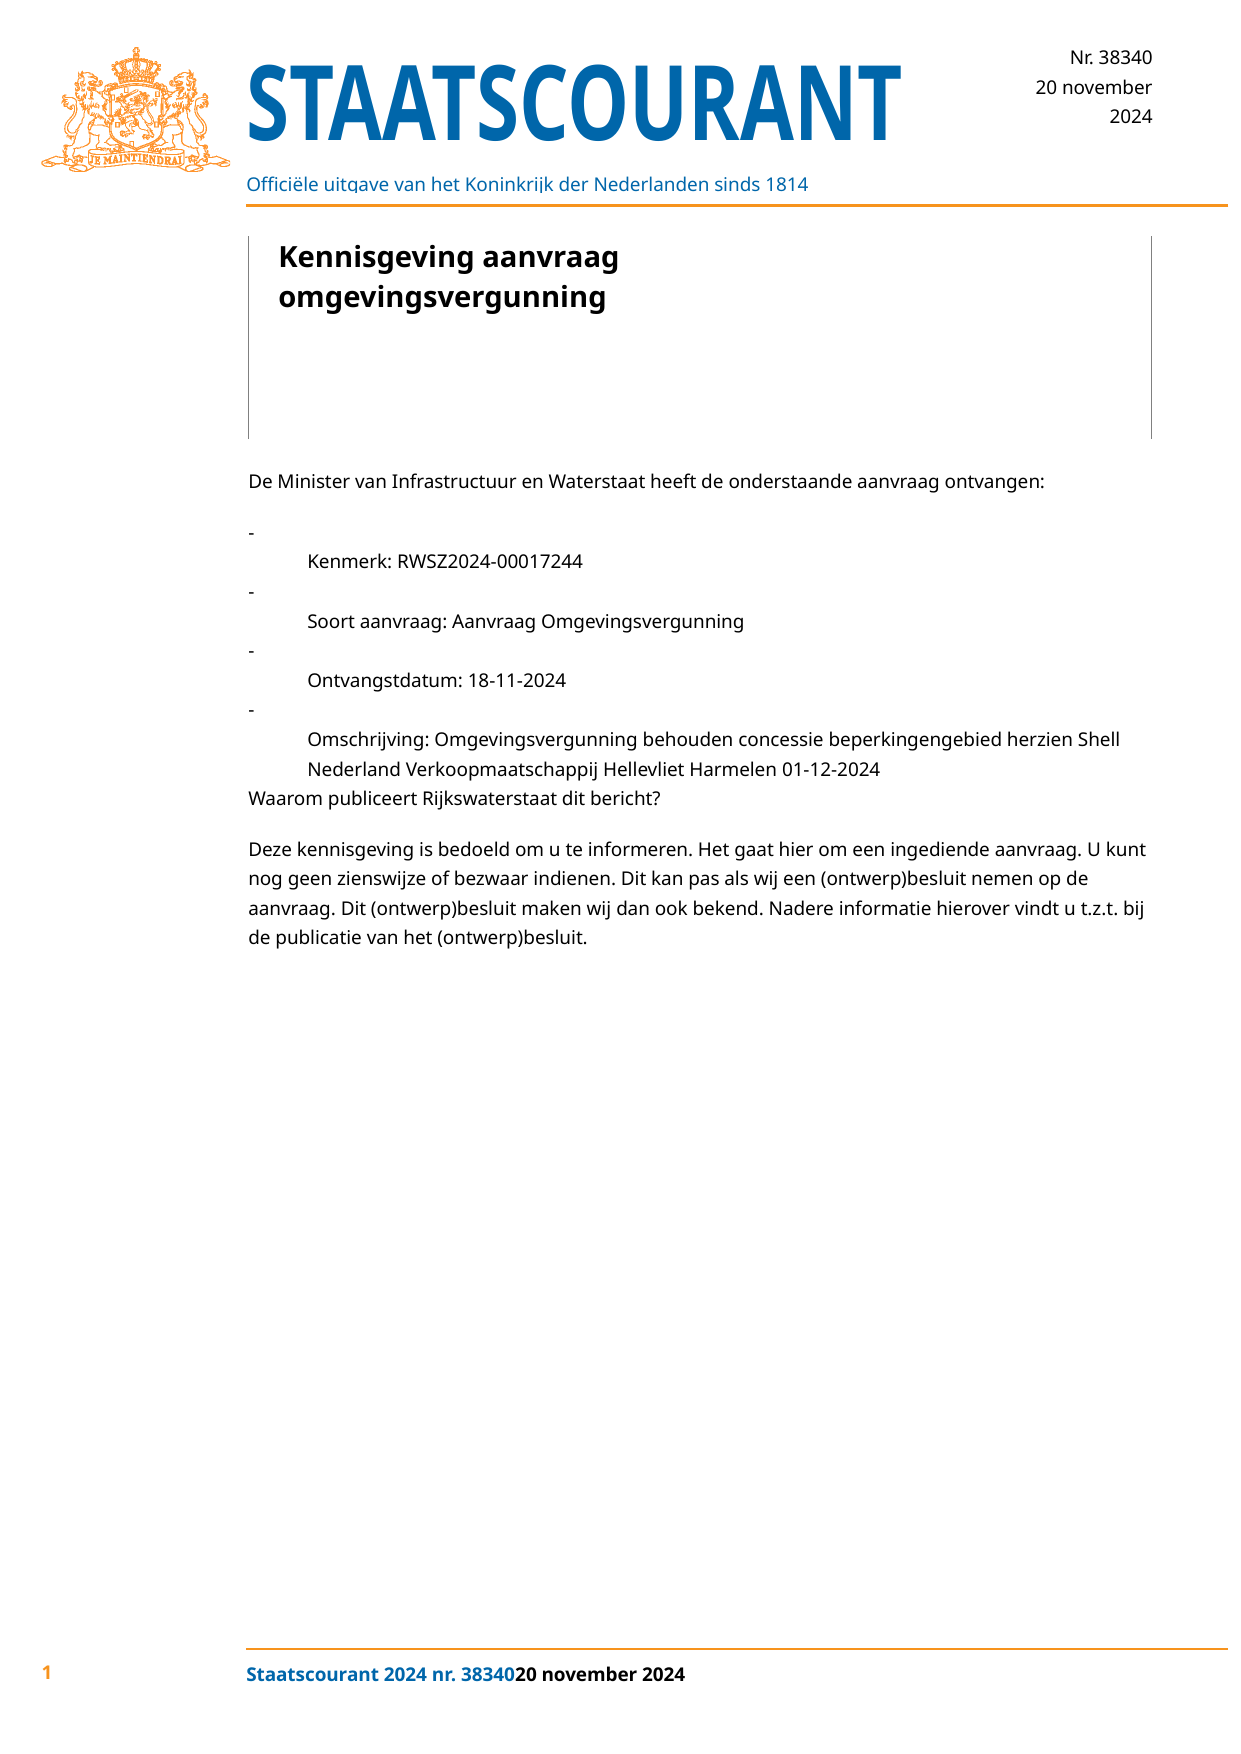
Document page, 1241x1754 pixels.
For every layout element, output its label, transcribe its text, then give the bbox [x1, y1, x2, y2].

list Ontvangstdatum: 18-11-2024 [248, 667, 1152, 693]
text Waarom publiceert Rijkswaterstaat dit bericht? [248, 785, 1152, 811]
list Soort aanvraag: Aanvraag Omgevingsvergunning [248, 608, 1152, 633]
picture [41, 47, 231, 172]
text Deze kennisgeving is bedoeld om u te informeren. Het gaat hier om een ingediende aanvraag. U kunt nog geen zienswijze of bezwaar indienen. Dit kan pas als wij een (ontwerp)besluit nemen op de aanvraag. Dit (ontwerp)besluit maken wij dan ook bekend. Nadere informatie hierover vindt u t.z.t. bij de publicatie van het (ontwerp)besluit. [248, 836, 1152, 950]
table_header Kennisgeving aanvraag omgevingsvergunning [249, 236, 850, 439]
table_header [850, 236, 912, 413]
table_header [1090, 236, 1151, 413]
text De Minister van Infrastructuur en Waterstaat heeft de onderstaande aanvraag ontvangen: [248, 469, 1152, 494]
table_header [850, 414, 1151, 439]
picture [912, 236, 1090, 414]
list Omschrijving: Omgevingsvergunning behouden concessie beperkingengebied herzien Shell Nederland Verkoopmaatschappij Hellevliet Harmelen 01-12-2024 [248, 726, 1152, 781]
list Kenmerk: RWSZ2024-00017244 [248, 549, 1152, 574]
